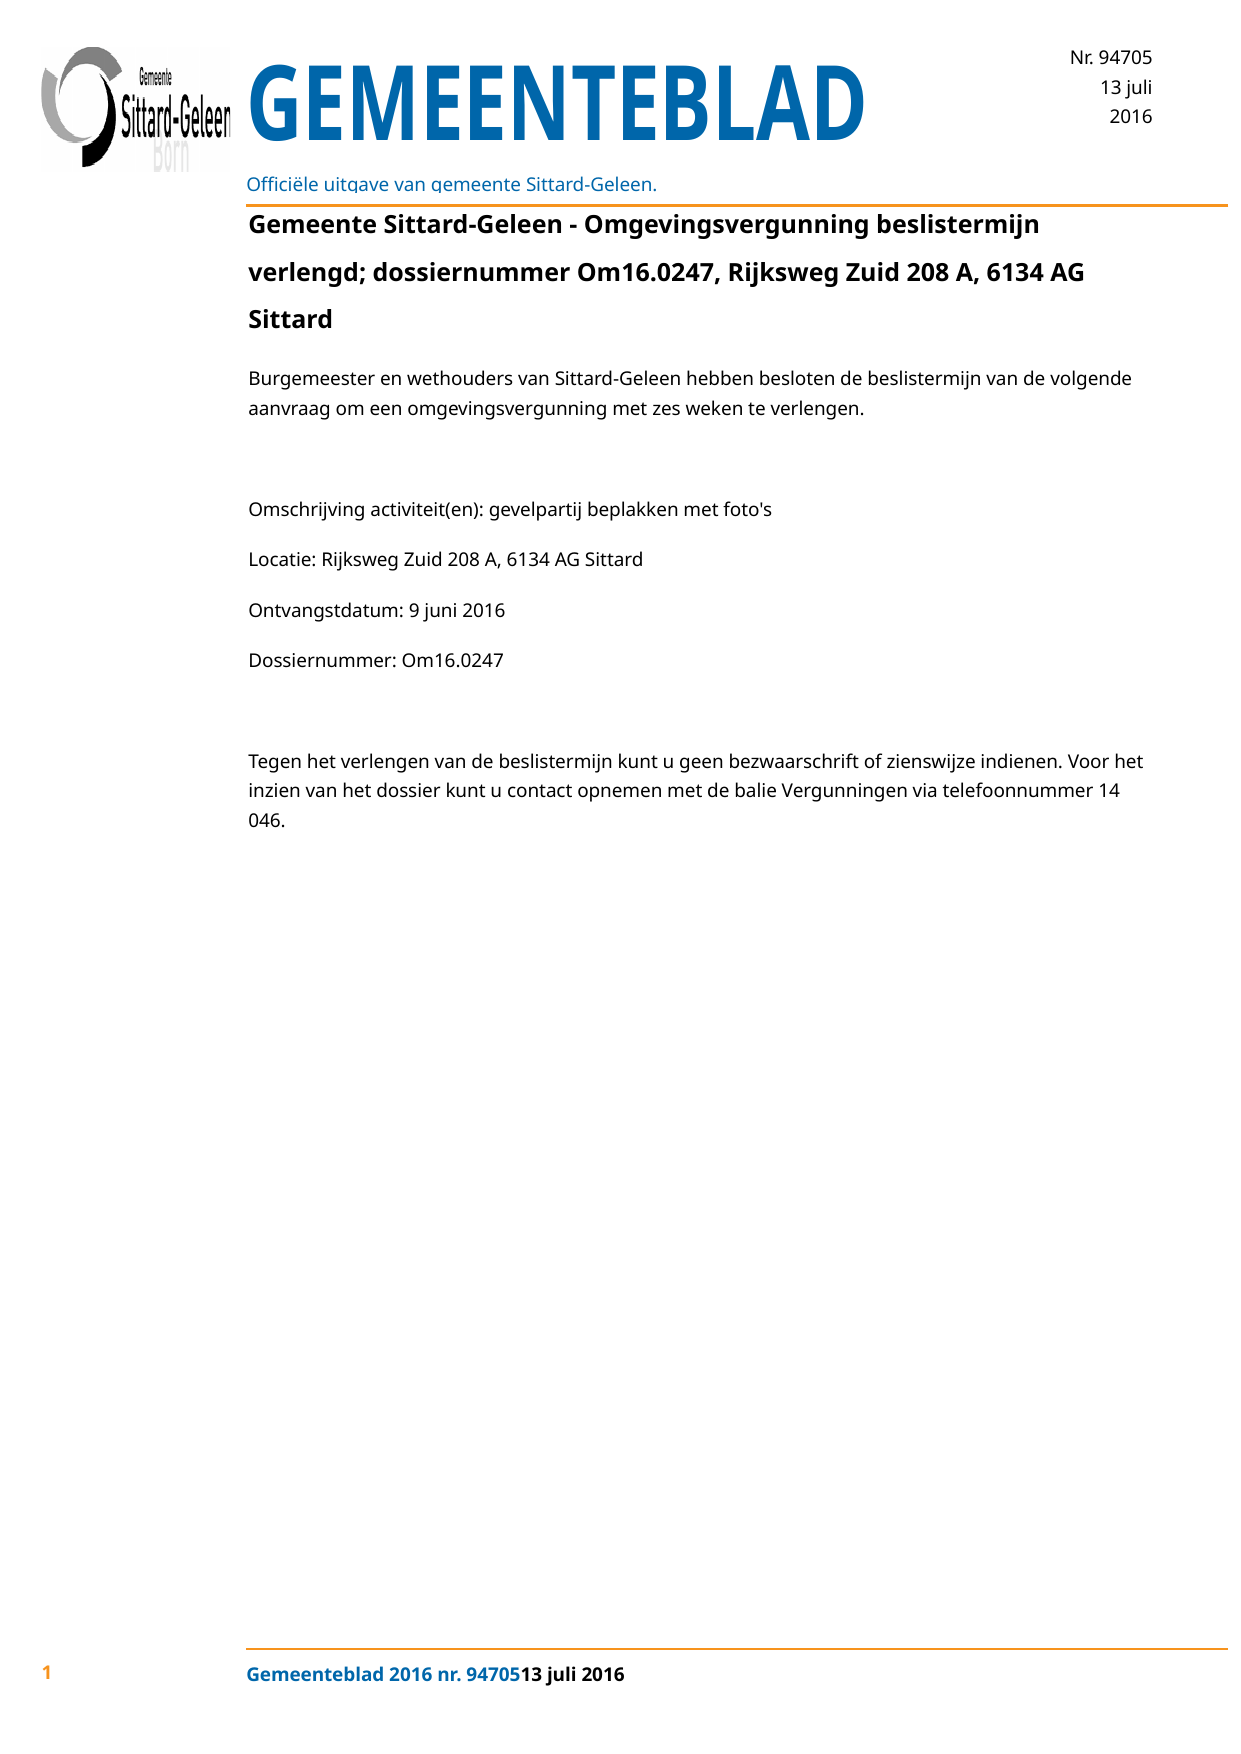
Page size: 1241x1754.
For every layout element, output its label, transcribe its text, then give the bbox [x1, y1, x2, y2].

text Ontvangstdatum: 9 juni 2016 [248, 597, 1152, 622]
text Omschrijving activiteit(en): gevelpartij beplakken met foto's [248, 496, 1152, 522]
text Tegen het verlengen van de beslistermijn kunt u geen bezwaarschrift of zienswijze indienen. Voor het inzien van het dossier kunt u contact opnemen met de balie Vergunningen via telefoonnummer 14 046. [248, 748, 1152, 833]
text Locatie: Rijksweg Zuid 208 A, 6134 AG Sittard [248, 546, 1152, 572]
picture [41, 47, 231, 172]
text Gemeente Sittard-Geleen - Omgevingsvergunning beslistermijn verlengd; dossiernummer Om16.0247, Rijksweg Zuid 208 A, 6134 AG Sittard [248, 207, 1152, 336]
text Burgemeester en wethouders van Sittard-Geleen hebben besloten de beslistermijn van de volgende aanvraag om een omgevingsvergunning met zes weken te verlengen. [248, 366, 1152, 421]
text Dossiernummer: Om16.0247 [248, 647, 1152, 673]
